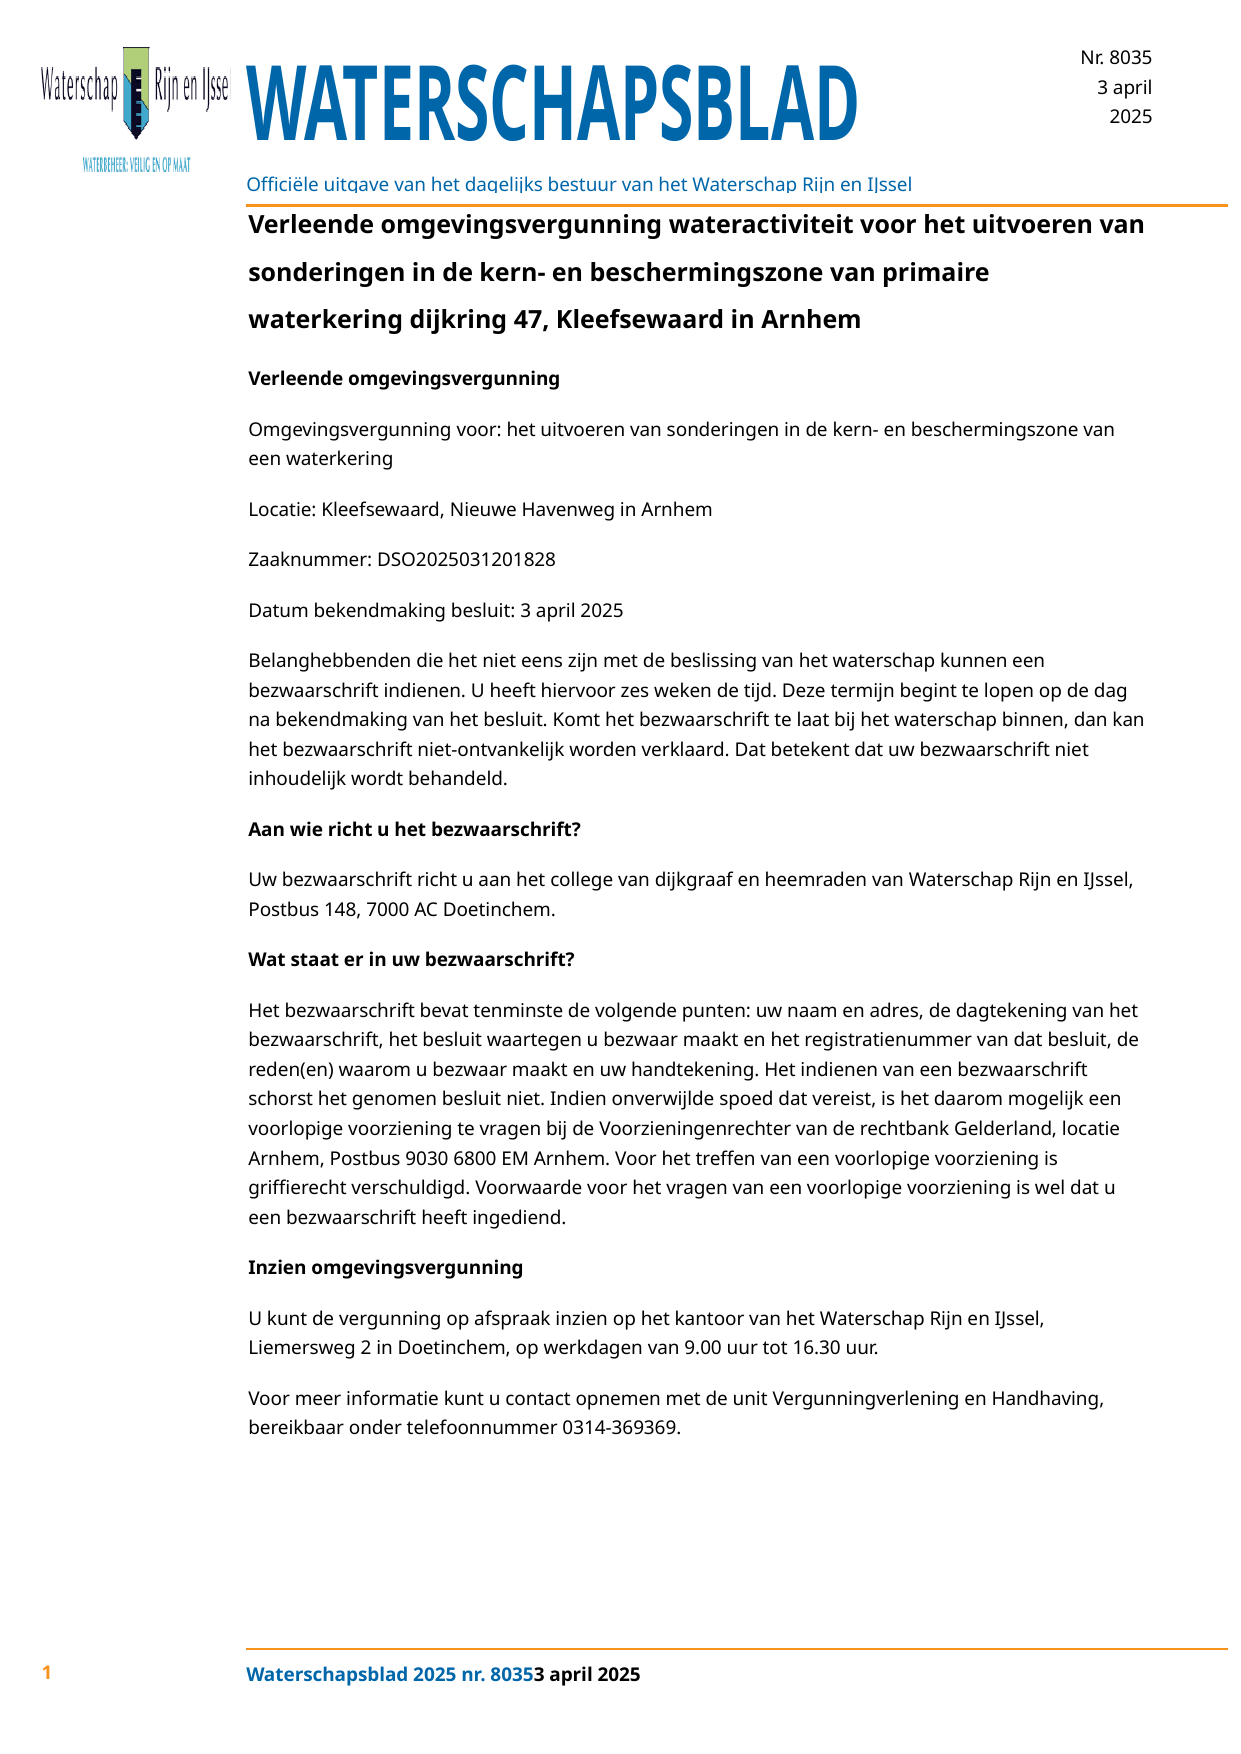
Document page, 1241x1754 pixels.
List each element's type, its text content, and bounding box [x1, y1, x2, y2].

text Wat staat er in uw bezwaarschrift? [248, 946, 1152, 972]
text Inzien omgevingsvergunning [248, 1254, 1152, 1280]
text Datum bekendmaking besluit: 3 april 2025 [248, 597, 1152, 622]
text Aan wie richt u het bezwaarschrift? [248, 816, 1152, 842]
text Verleende omgevingsvergunning wateractiviteit voor het uitvoeren van sonderingen in de kern- en beschermingszone van primaire waterkering dijkring 47, Kleefsewaard in Arnhem [248, 207, 1152, 336]
text Voor meer informatie kunt u contact opnemen met de unit Vergunningverlening en Handhaving, bereikbaar onder telefoonnummer 0314-369369. [248, 1385, 1152, 1440]
text U kunt de vergunning op afspraak inzien op het kantoor van het Waterschap Rijn en IJssel, Liemersweg 2 in Doetinchem, op werkdagen van 9.00 uur tot 16.30 uur. [248, 1305, 1152, 1360]
text Belanghebbenden die het niet eens zijn met de beslissing van het waterschap kunnen een bezwaarschrift indienen. U heeft hiervoor zes weken de tijd. Deze termijn begint te lopen op de dag na bekendmaking van het besluit. Komt het bezwaarschrift te laat bij het waterschap binnen, dan kan het bezwaarschrift niet-ontvankelijk worden verklaard. Dat betekent dat uw bezwaarschrift niet inhoudelijk wordt behandeld. [248, 647, 1152, 791]
picture [41, 47, 231, 172]
text Locatie: Kleefsewaard, Nieuwe Havenweg in Arnhem [248, 496, 1152, 522]
text Verleende omgevingsvergunning [248, 366, 1152, 391]
text Zaaknummer: DSO2025031201828 [248, 546, 1152, 572]
text Het bezwaarschrift bevat tenminste de volgende punten: uw naam en adres, de dagtekening van het bezwaarschrift, het besluit waartegen u bezwaar maakt en het registratienummer van dat besluit, de reden(en) waarom u bezwaar maakt en uw handtekening. Het indienen van een bezwaarschrift schorst het genomen besluit niet. Indien onverwijlde spoed dat vereist, is het daarom mogelijk een voorlopige voorziening te vragen bij de Voorzieningenrechter van de rechtbank Gelderland, locatie Arnhem, Postbus 9030 6800 EM Arnhem. Voor het treffen van een voorlopige voorziening is griffierecht verschuldigd. Voorwaarde voor het vragen van een voorlopige voorziening is wel dat u een bezwaarschrift heeft ingediend. [248, 997, 1152, 1229]
text Uw bezwaarschrift richt u aan het college van dijkgraaf en heemraden van Waterschap Rijn en IJssel, Postbus 148, 7000 AC Doetinchem. [248, 866, 1152, 922]
text Omgevingsvergunning voor: het uitvoeren van sonderingen in de kern- en beschermingszone van een waterkering [248, 416, 1152, 471]
